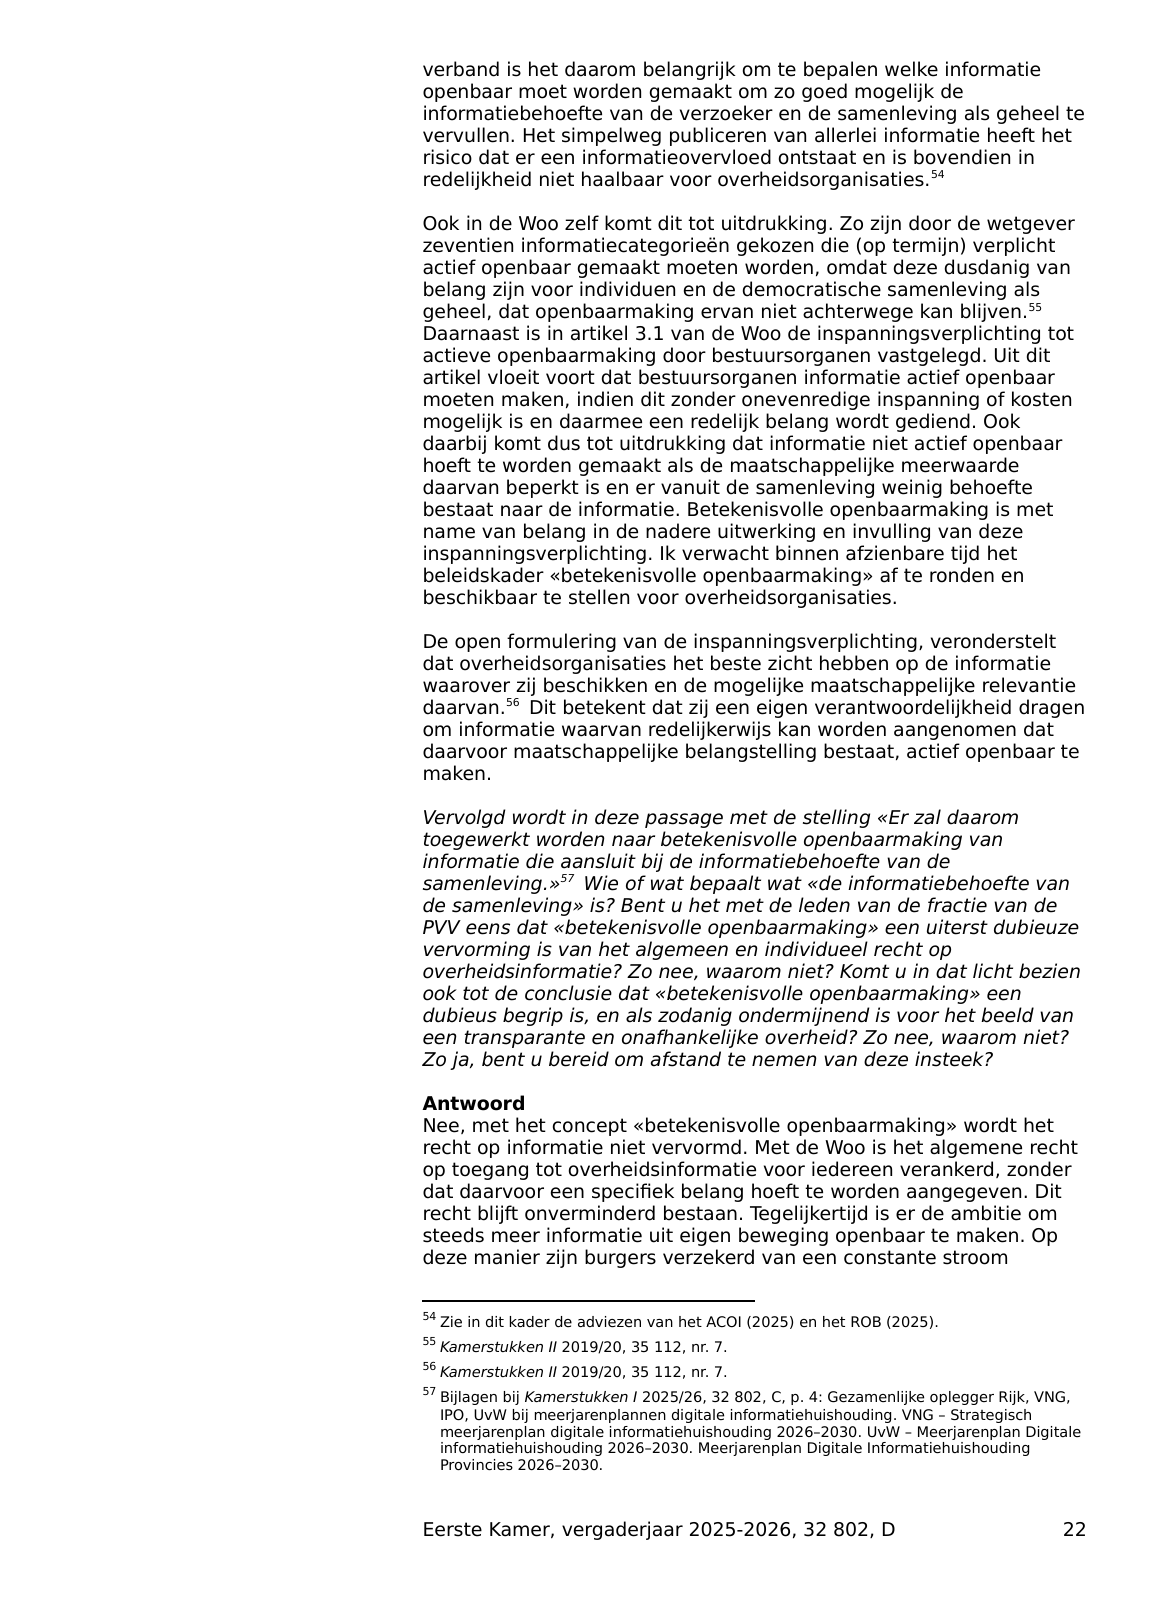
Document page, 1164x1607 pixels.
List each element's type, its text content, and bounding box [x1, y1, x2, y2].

text De open formulering van de inspanningsverplichting, veronderstelt dat overheidsorganisaties het beste zicht hebben op de informatie waarover zij beschikken en de mogelijke maatschappelijke relevantie daarvan. Dit betekent dat zij een eigen verantwoordelijkheid dragen om informatie waarvan redelijkerwijs kan worden aangenomen dat daarvoor maatschappelijke belangstelling bestaat, actief openbaar te maken. [422, 631, 1087, 785]
text verband is het daarom belangrijk om te bepalen welke informatie openbaar moet worden gemaakt om zo goed mogelijk de informatiebehoefte van de verzoeker en de samenleving als geheel te vervullen. Het simpelweg publiceren van allerlei informatie heeft het risico dat er een informatieovervloed ontstaat en is bovendien in redelijkheid niet haalbaar voor overheidsorganisaties. [422, 59, 1087, 191]
text Vervolgd wordt in deze passage met de stelling «Er zal daarom toegewerkt worden naar betekenisvolle openbaarmaking van informatie die aansluit bij de informatiebehoefte van de samenleving.» Wie of wat bepaalt wat «de informatiebehoefte van de samenleving» is? Bent u het met de leden van de fractie van de PVV eens dat «betekenisvolle openbaarmaking» een uiterst dubieuze vervorming is van het algemeen en individueel recht op overheidsinformatie? Zo nee, waarom niet? Komt u in dat licht bezien ook tot de conclusie dat «betekenisvolle openbaarmaking» een dubieus begrip is, en als zodanig ondermijnend is voor het beeld van een transparante en onafhankelijke overheid? Zo nee, waarom niet? Zo ja, bent u bereid om afstand te nemen van deze insteek? [422, 807, 1087, 1071]
text Zie in dit kader de adviezen van het ACOI (2025) en het ROB (2025). [422, 1310, 1087, 1332]
text Ook in de Woo zelf komt dit tot uitdrukking. Zo zijn door de wetgever zeventien informatiecategorieën gekozen die (op termijn) verplicht actief openbaar gemaakt moeten worden, omdat deze dusdanig van belang zijn voor individuen en de democratische samenleving als geheel, dat openbaarmaking ervan niet achterwege kan blijven. Daarnaast is in artikel 3.1 van de Woo de inspanningsverplichting tot actieve openbaarmaking door bestuursorganen vastgelegd. Uit dit artikel vloeit voort dat bestuursorganen informatie actief openbaar moeten maken, indien dit zonder onevenredige inspanning of kosten mogelijk is en daarmee een redelijk belang wordt gediend. Ook daarbij komt dus tot uitdrukking dat informatie niet actief openbaar hoeft te worden gemaakt als de maatschappelijke meerwaarde daarvan beperkt is en er vanuit de samenleving weinig behoefte bestaat naar de informatie. Betekenisvolle openbaarmaking is met name van belang in de nadere uitwerking en invulling van deze inspanningsverplichting. Ik verwacht binnen afzienbare tijd het beleidskader «betekenisvolle openbaarmaking» af te ronden en beschikbaar te stellen voor overheidsorganisaties. [422, 213, 1087, 609]
text Kamerstukken II 2019/20, 35 112, nr. 7. [422, 1360, 1087, 1382]
text Bijlagen bij Kamerstukken I 2025/26, 32 802, C, p. 4: Gezamenlijke oplegger Rijk, VNG, IPO, UvW bij meerjarenplannen digitale informatiehuishouding. VNG – Strategisch meerjarenplan digitale informatiehuishouding 2026–2030. UvW – Meerjarenplan Digitale informatiehuishouding 2026–2030. Meerjarenplan Digitale Informatiehuishouding Provincies 2026–2030. [422, 1385, 1087, 1474]
text Nee, met het concept «betekenisvolle openbaarmaking» wordt het recht op informatie niet vervormd. Met de Woo is het algemene recht op toegang tot overheidsinformatie voor iedereen verankerd, zonder dat daarvoor een specifiek belang hoeft te worden aangegeven. Dit recht blijft onverminderd bestaan. Tegelijkertijd is er de ambitie om steeds meer informatie uit eigen beweging openbaar te maken. Op deze manier zijn burgers verzekerd van een constante stroom [422, 1115, 1087, 1269]
text Antwoord [422, 1093, 1087, 1115]
text Kamerstukken II 2019/20, 35 112, nr. 7. [422, 1335, 1087, 1357]
